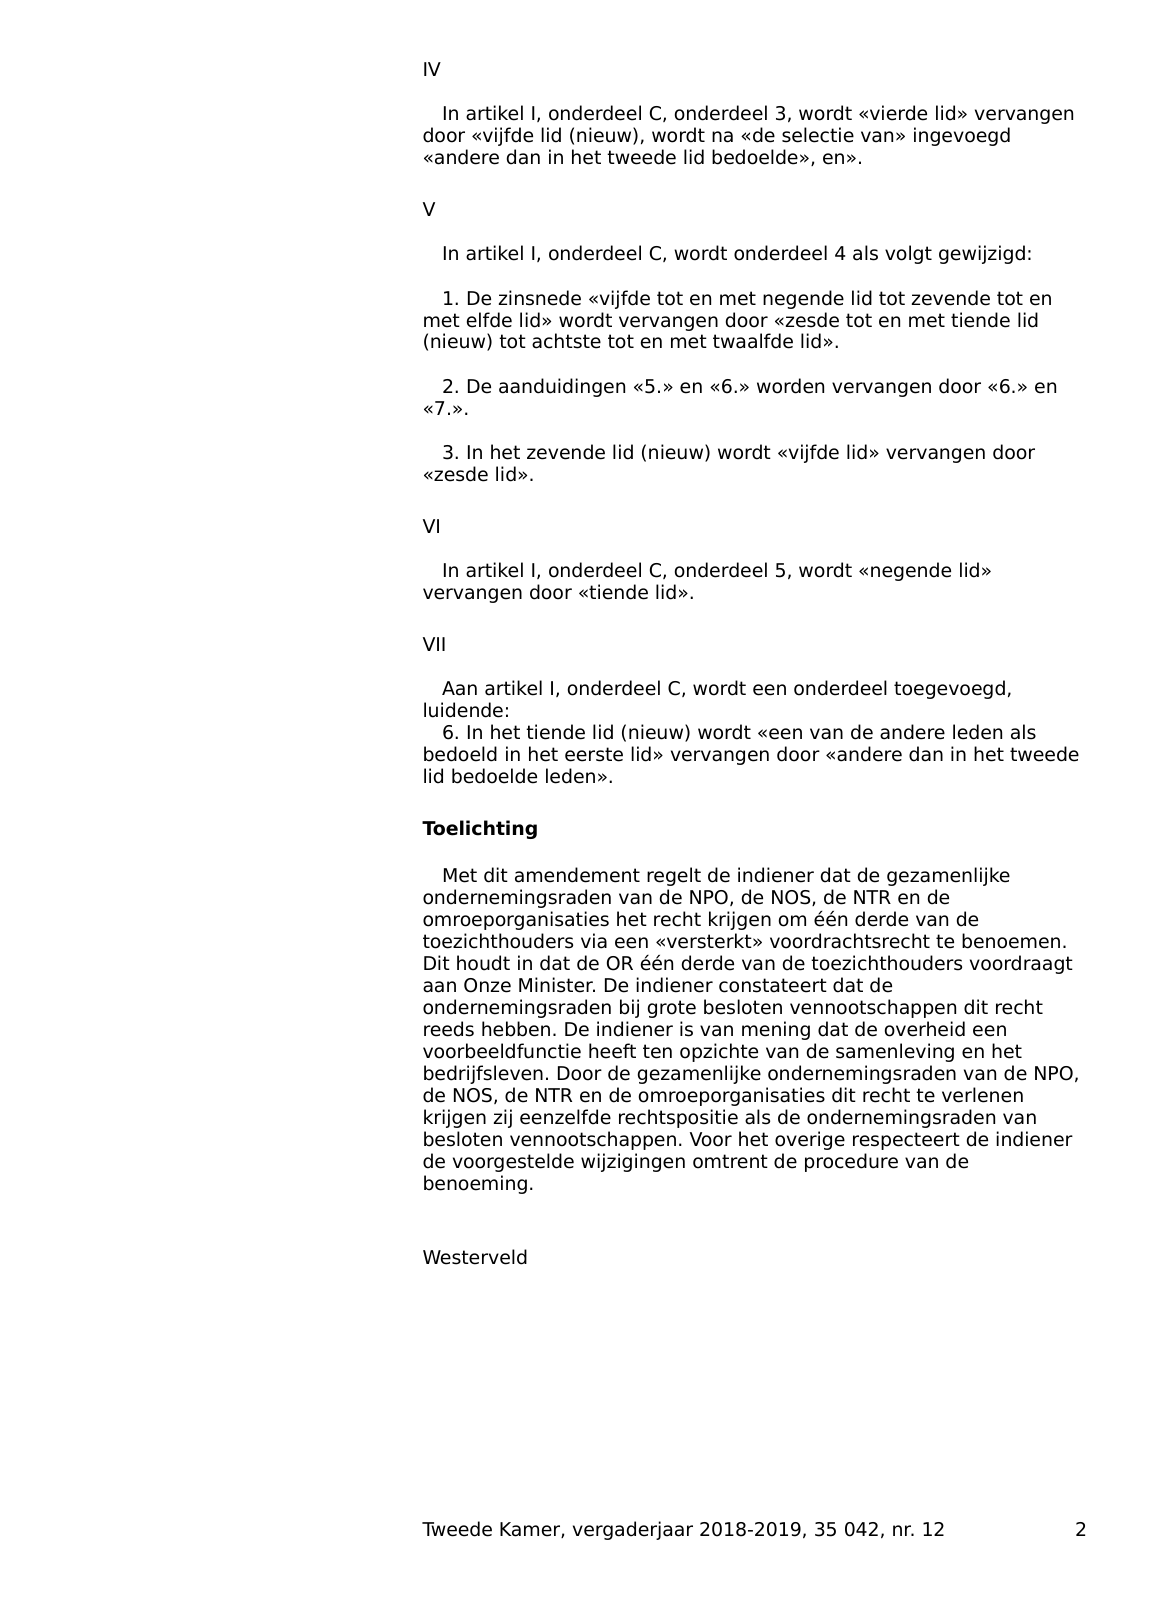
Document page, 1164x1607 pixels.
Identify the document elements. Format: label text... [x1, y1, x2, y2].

text Aan artikel I, onderdeel C, wordt een onderdeel toegevoegd, luidende: [422, 678, 1087, 722]
subtitle Toelichting [422, 818, 1087, 840]
subtitle IV [422, 59, 1087, 81]
text In artikel I, onderdeel C, onderdeel 3, wordt «vierde lid» vervangen door «vijfde lid (nieuw), wordt na «de selectie van» ingevoegd «andere dan in het tweede lid bedoelde», en». [422, 103, 1087, 169]
subtitle V [422, 199, 1087, 221]
subtitle VII [422, 634, 1087, 656]
text 3. In het zevende lid (nieuw) wordt «vijfde lid» vervangen door «zesde lid». [422, 442, 1087, 486]
text 2. De aanduidingen «5.» en «6.» worden vervangen door «6.» en «7.». [422, 376, 1087, 419]
text In artikel I, onderdeel C, wordt onderdeel 4 als volgt gewijzigd: [422, 243, 1087, 265]
text 6. In het tiende lid (nieuw) wordt «een van de andere leden als bedoeld in het eerste lid» vervangen door «andere dan in het tweede lid bedoelde leden». [422, 722, 1087, 788]
text 1. De zinsnede «vijfde tot en met negende lid tot zevende tot en met elfde lid» wordt vervangen door «zesde tot en met tiende lid (nieuw) tot achtste tot en met twaalfde lid». [422, 287, 1087, 353]
subtitle VI [422, 516, 1087, 538]
text Westerveld [422, 1224, 1087, 1268]
text Met dit amendement regelt de indiener dat de gezamenlijke ondernemingsraden van de NPO, de NOS, de NTR en de omroeporganisaties het recht krijgen om één derde van de toezichthouders via een «versterkt» voordrachtsrecht te benoemen. Dit houdt in dat de OR één derde van de toezichthouders voordraagt aan Onze Minister. De indiener constateert dat de ondernemingsraden bij grote besloten vennootschappen dit recht reeds hebben. De indiener is van mening dat de overheid een voorbeeldfunctie heeft ten opzichte van de samenleving en het bedrijfsleven. Door de gezamenlijke ondernemingsraden van de NPO, de NOS, de NTR en de omroeporganisaties dit recht te verlenen krijgen zij eenzelfde rechtspositie als de ondernemingsraden van besloten vennootschappen. Voor het overige respecteert de indiener de voorgestelde wijzigingen omtrent de procedure van de benoeming. [422, 865, 1087, 1194]
text In artikel I, onderdeel C, onderdeel 5, wordt «negende lid» vervangen door «tiende lid». [422, 560, 1087, 604]
